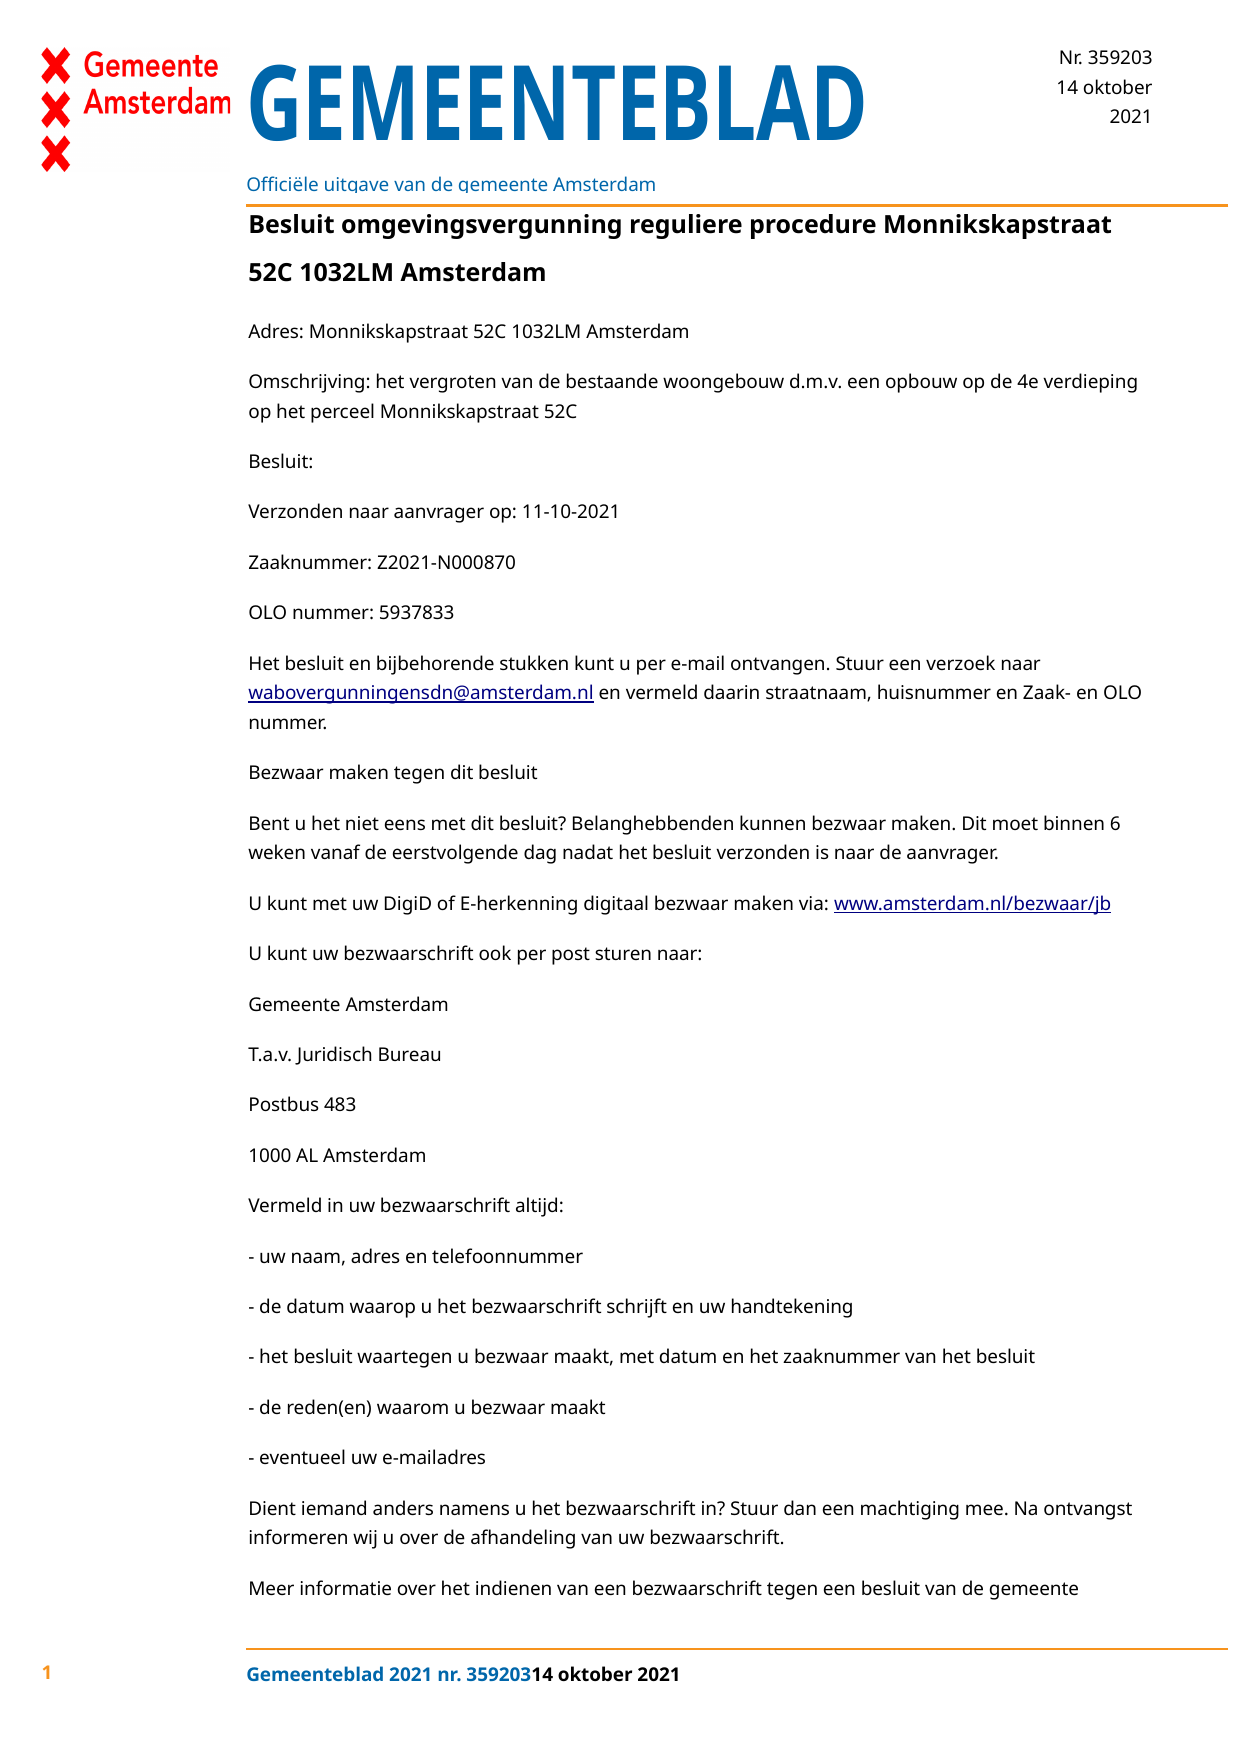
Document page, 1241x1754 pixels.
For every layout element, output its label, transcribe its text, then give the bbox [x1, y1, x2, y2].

text Besluit omgevingsvergunning reguliere procedure Monnikskapstraat 52C 1032LM Amsterdam [248, 207, 1152, 288]
text - het besluit waartegen u bezwaar maakt, met datum en het zaaknummer van het besluit [248, 1344, 1152, 1369]
text Het besluit en bijbehorende stukken kunt u per e-mail ontvangen. Stuur een verzoek naar wabovergunningensdn@amsterdam.nl en vermeld daarin straatnaam, huisnummer en Zaak- en OLO nummer. [248, 650, 1152, 735]
text T.a.v. Juridisch Bureau [248, 1041, 1152, 1067]
text Postbus 483 [248, 1092, 1152, 1117]
text Vermeld in uw bezwaarschrift altijd: [248, 1192, 1152, 1218]
text - de datum waarop u het bezwaarschrift schrijft en uw handtekening [248, 1293, 1152, 1319]
text - uw naam, adres en telefoonnummer [248, 1243, 1152, 1269]
text Zaaknummer: Z2021-N000870 [248, 549, 1152, 575]
text Gemeente Amsterdam [248, 991, 1152, 1017]
text Omschrijving: het vergroten van de bestaande woongebouw d.m.v. een opbouw op de 4e verdieping op het perceel Monnikskapstraat 52C [248, 368, 1152, 424]
text U kunt uw bezwaarschrift ook per post sturen naar: [248, 940, 1152, 966]
text Dient iemand anders namens u het bezwaarschrift in? Stuur dan een machtiging mee. Na ontvangst informeren wij u over de afhandeling van uw bezwaarschrift. [248, 1495, 1152, 1550]
text Adres: Monnikskapstraat 52C 1032LM Amsterdam [248, 318, 1152, 344]
text Verzonden naar aanvrager op: 11-10-2021 [248, 499, 1152, 524]
text Bezwaar maken tegen dit besluit [248, 759, 1152, 785]
picture [41, 47, 231, 172]
text 1000 AL Amsterdam [248, 1142, 1152, 1168]
text U kunt met uw DigiD of E-herkenning digitaal bezwaar maken via: www.amsterdam.nl/bezwaar/jb [248, 890, 1152, 916]
text - eventueel uw e-mailadres [248, 1444, 1152, 1470]
text Meer informatie over het indienen van een bezwaarschrift tegen een besluit van de gemeente [248, 1575, 1152, 1601]
text Bent u het niet eens met dit besluit? Belanghebbenden kunnen bezwaar maken. Dit moet binnen 6 weken vanaf de eerstvolgende dag nadat het besluit verzonden is naar de aanvrager. [248, 810, 1152, 865]
text - de reden(en) waarom u bezwaar maakt [248, 1394, 1152, 1420]
text Besluit: [248, 448, 1152, 474]
text OLO nummer: 5937833 [248, 599, 1152, 625]
